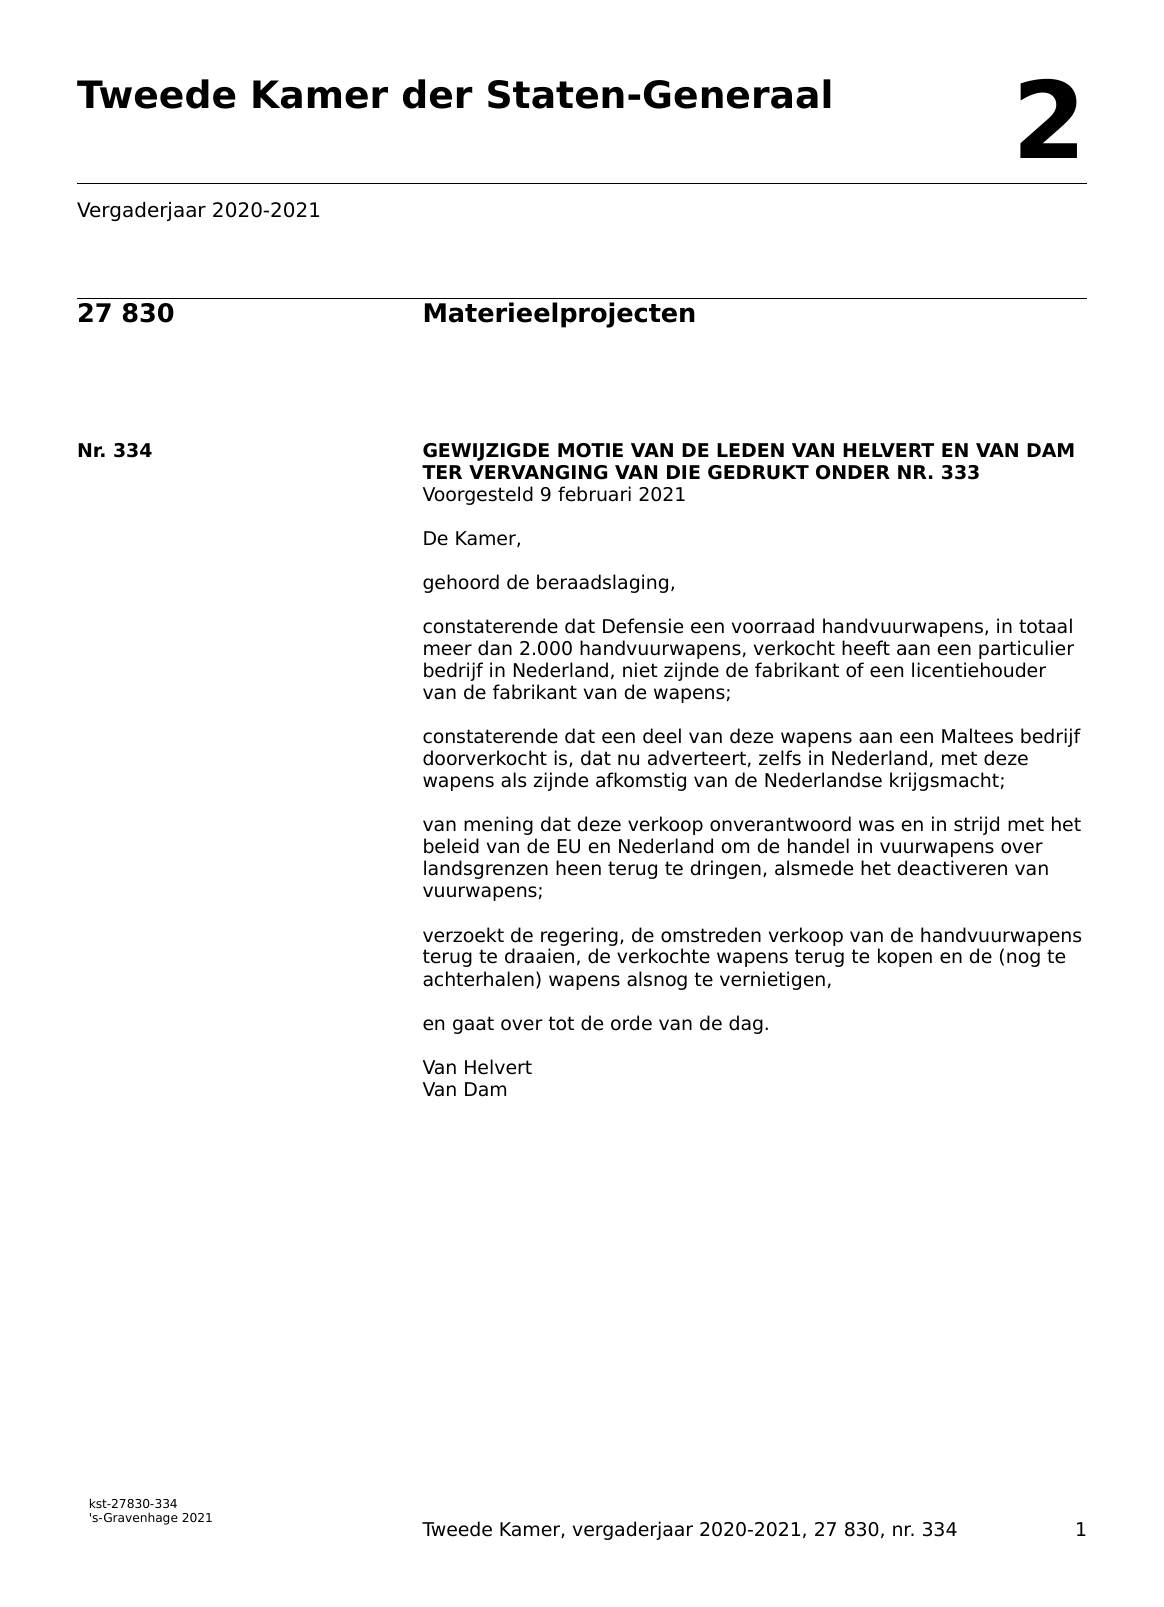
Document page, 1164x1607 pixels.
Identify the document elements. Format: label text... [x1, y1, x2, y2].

subtitle Nr. 334 GEWIJZIGDE MOTIE VAN DE LEDEN VAN HELVERT EN VAN DAM TER VERVANGING VAN DIE GEDRUKT ONDER NR. 333 [77, 440, 1087, 484]
text van mening dat deze verkoop onverantwoord was en in strijd met het beleid van de EU en Nederland om de handel in vuurwapens over landsgrenzen heen terug te dringen, alsmede het deactiveren van vuurwapens; [422, 814, 1087, 902]
text 's-Gravenhage 2021 [88, 1511, 323, 1525]
table_cell Vergaderjaar 2020-2021 [77, 184, 1087, 298]
text en gaat over tot de orde van de dag. [422, 1013, 1087, 1034]
text Voorgesteld 9 februari 2021 [422, 484, 1087, 506]
table_header 2 [886, 59, 1087, 183]
text De Kamer, [422, 528, 1087, 550]
subtitle 27 830 Materieelprojecten [77, 299, 1087, 329]
text gehoord de beraadslaging, [422, 572, 1087, 594]
text constaterende dat een deel van deze wapens aan een Maltees bedrijf doorverkocht is, dat nu adverteert, zelfs in Nederland, met deze wapens als zijnde afkomstig van de Nederlandse krijgsmacht; [422, 726, 1087, 792]
table_header Tweede Kamer der Staten-Generaal [77, 59, 886, 183]
text constaterende dat Defensie een voorraad handvuurwapens, in totaal meer dan 2.000 handvuurwapens, verkocht heeft aan een particulier bedrijf in Nederland, niet zijnde de fabrikant of een licentiehouder van de fabrikant van de wapens; [422, 616, 1087, 704]
text verzoekt de regering, de omstreden verkoop van de handvuurwapens terug te draaien, de verkochte wapens terug te kopen en de (nog te achterhalen) wapens alsnog te vernietigen, [422, 924, 1087, 990]
text kst-27830-334 [88, 1497, 323, 1511]
text Van Helvert [422, 1057, 1087, 1079]
text Van Dam [422, 1079, 1087, 1101]
